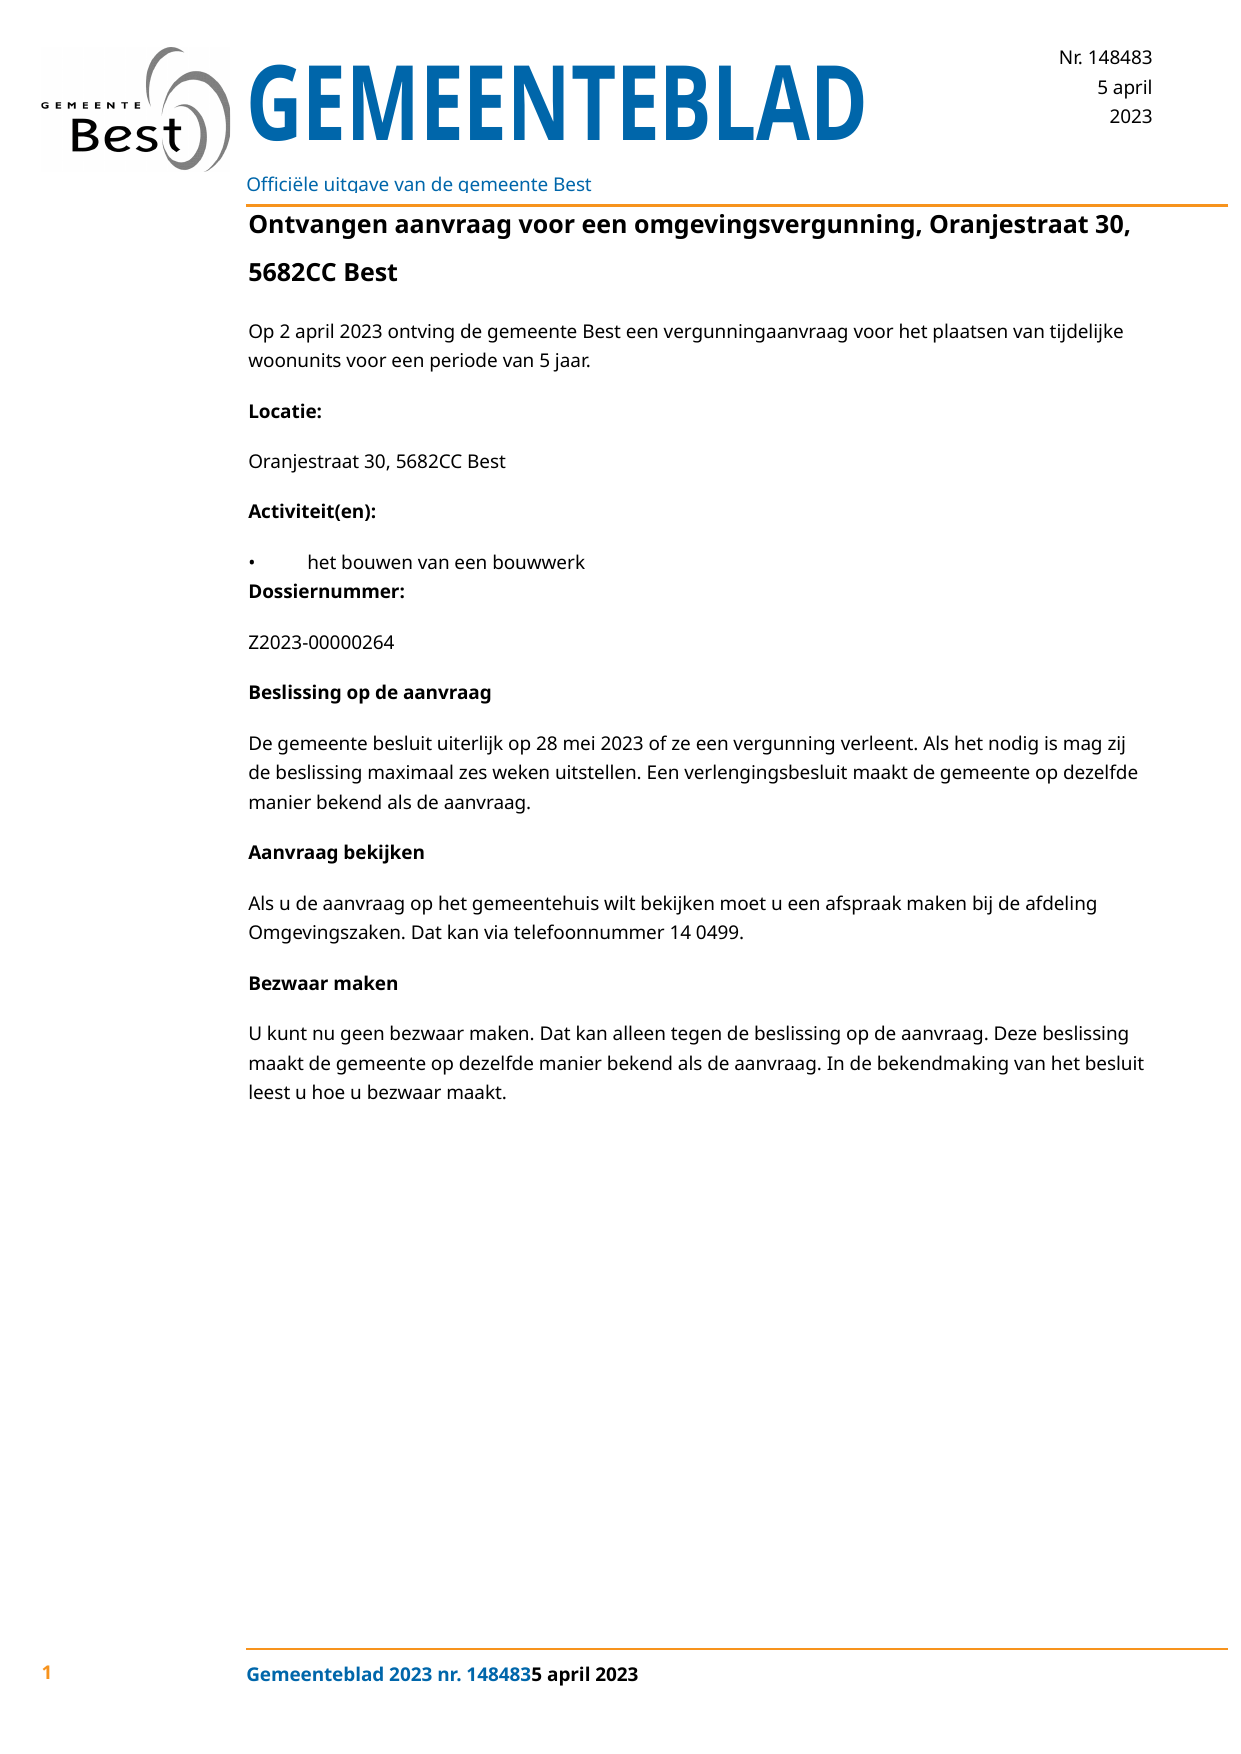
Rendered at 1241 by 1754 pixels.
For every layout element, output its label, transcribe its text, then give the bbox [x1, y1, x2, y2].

picture [41, 47, 231, 172]
text De gemeente besluit uiterlijk op 28 mei 2023 of ze een vergunning verleent. Als het nodig is mag zij de beslissing maximaal zes weken uitstellen. Een verlengingsbesluit maakt de gemeente op dezelfde manier bekend als de aanvraag. [248, 730, 1152, 815]
text Ontvangen aanvraag voor een omgevingsvergunning, Oranjestraat 30, 5682CC Best [248, 207, 1152, 288]
text Dossiernummer: [248, 579, 1152, 604]
text Z2023-00000264 [248, 629, 1152, 655]
text Als u de aanvraag op het gemeentehuis wilt bekijken moet u een afspraak maken bij de afdeling Omgevingszaken. Dat kan via telefoonnummer 14 0499. [248, 890, 1152, 945]
text Bezwaar maken [248, 970, 1152, 996]
text Activiteit(en): [248, 499, 1152, 524]
text Locatie: [248, 398, 1152, 424]
list het bouwen van een bouwwerk [248, 549, 1152, 575]
text Beslissing op de aanvraag [248, 679, 1152, 705]
text U kunt nu geen bezwaar maken. Dat kan alleen tegen de beslissing op de aanvraag. Deze beslissing maakt de gemeente op dezelfde manier bekend als de aanvraag. In de bekendmaking van het besluit leest u hoe u bezwaar maakt. [248, 1020, 1152, 1105]
text Oranjestraat 30, 5682CC Best [248, 448, 1152, 474]
text Aanvraag bekijken [248, 839, 1152, 865]
text Op 2 april 2023 ontving de gemeente Best een vergunningaanvraag voor het plaatsen van tijdelijke woonunits voor een periode van 5 jaar. [248, 318, 1152, 373]
